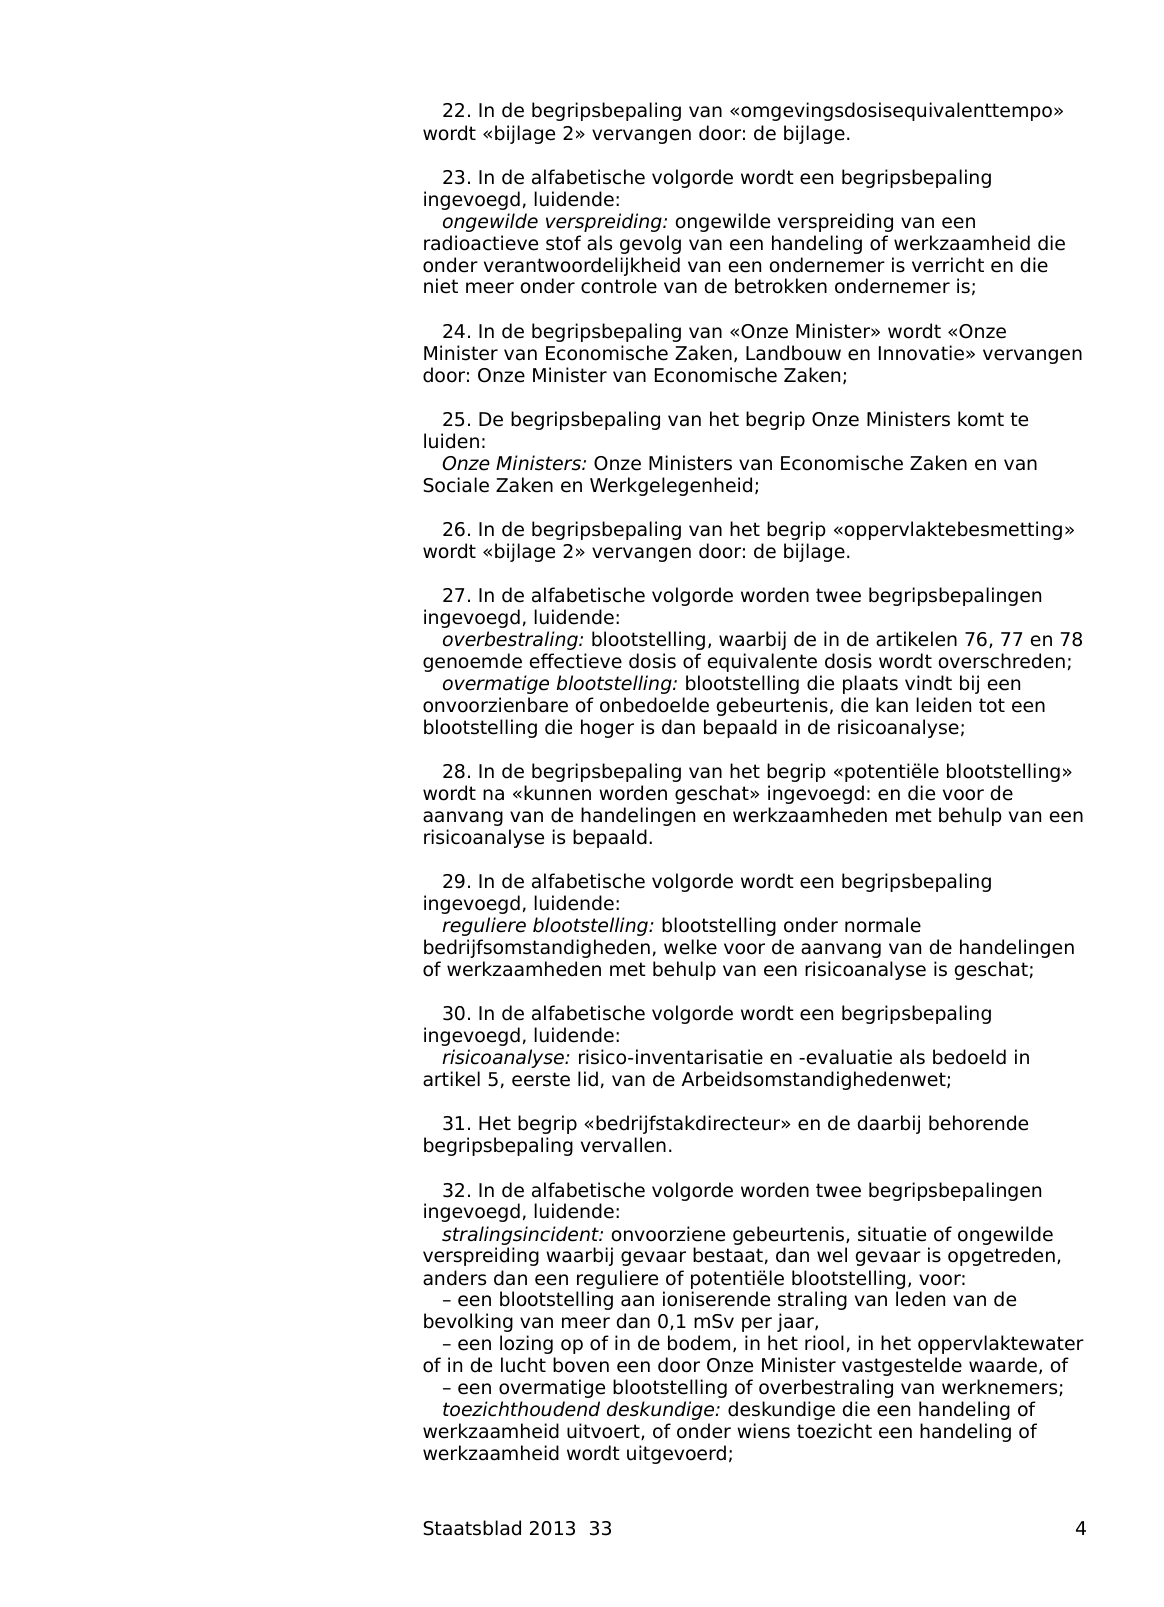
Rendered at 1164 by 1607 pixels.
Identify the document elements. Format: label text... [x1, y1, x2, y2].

text – een blootstelling aan ioniserende straling van leden van de bevolking van meer dan 0,1 mSv per jaar, [422, 1289, 1087, 1333]
text overbestraling: blootstelling, waarbij de in de artikelen 76, 77 en 78 genoemde effectieve dosis of equivalente dosis wordt overschreden; [422, 629, 1087, 673]
text 31. Het begrip «bedrijfstakdirecteur» en de daarbij behorende begripsbepaling vervallen. [422, 1113, 1087, 1157]
text 30. In de alfabetische volgorde wordt een begripsbepaling ingevoegd, luidende: [422, 1003, 1087, 1047]
text 26. In de begripsbepaling van het begrip «oppervlaktebesmetting» wordt «bijlage 2» vervangen door: de bijlage. [422, 519, 1087, 563]
text 22. In de begripsbepaling van «omgevingsdosisequivalenttempo» wordt «bijlage 2» vervangen door: de bijlage. [422, 100, 1087, 144]
text 28. In de begripsbepaling van het begrip «potentiële blootstelling» wordt na «kunnen worden geschat» ingevoegd: en die voor de aanvang van de handelingen en werkzaamheden met behulp van een risicoanalyse is bepaald. [422, 761, 1087, 849]
text overmatige blootstelling: blootstelling die plaats vindt bij een onvoorzienbare of onbedoelde gebeurtenis, die kan leiden tot een blootstelling die hoger is dan bepaald in de risicoanalyse; [422, 673, 1087, 739]
text 32. In de alfabetische volgorde worden twee begripsbepalingen ingevoegd, luidende: [422, 1179, 1087, 1223]
text 29. In de alfabetische volgorde wordt een begripsbepaling ingevoegd, luidende: [422, 871, 1087, 915]
text Onze Ministers: Onze Ministers van Economische Zaken en van Sociale Zaken en Werkgelegenheid; [422, 453, 1087, 497]
text 27. In de alfabetische volgorde worden twee begripsbepalingen ingevoegd, luidende: [422, 585, 1087, 629]
text toezichthoudend deskundige: deskundige die een handeling of werkzaamheid uitvoert, of onder wiens toezicht een handeling of werkzaamheid wordt uitgevoerd; [422, 1399, 1087, 1465]
text ongewilde verspreiding: ongewilde verspreiding van een radioactieve stof als gevolg van een handeling of werkzaamheid die onder verantwoordelijkheid van een ondernemer is verricht en die niet meer onder controle van de betrokken ondernemer is; [422, 211, 1087, 298]
text reguliere blootstelling: blootstelling onder normale bedrijfsomstandigheden, welke voor de aanvang van de handelingen of werkzaamheden met behulp van een risicoanalyse is geschat; [422, 915, 1087, 981]
text – een overmatige blootstelling of overbestraling van werknemers; [422, 1377, 1087, 1399]
text 25. De begripsbepaling van het begrip Onze Ministers komt te luiden: [422, 409, 1087, 453]
text stralingsincident: onvoorziene gebeurtenis, situatie of ongewilde verspreiding waarbij gevaar bestaat, dan wel gevaar is opgetreden, anders dan een reguliere of potentiële blootstelling, voor: [422, 1223, 1087, 1289]
text risicoanalyse: risico-inventarisatie en -evaluatie als bedoeld in artikel 5, eerste lid, van de Arbeidsomstandighedenwet; [422, 1047, 1087, 1091]
text – een lozing op of in de bodem, in het riool, in het oppervlaktewater of in de lucht boven een door Onze Minister vastgestelde waarde, of [422, 1333, 1087, 1377]
text 24. In de begripsbepaling van «Onze Minister» wordt «Onze Minister van Economische Zaken, Landbouw en Innovatie» vervangen door: Onze Minister van Economische Zaken; [422, 321, 1087, 387]
text 23. In de alfabetische volgorde wordt een begripsbepaling ingevoegd, luidende: [422, 167, 1087, 211]
